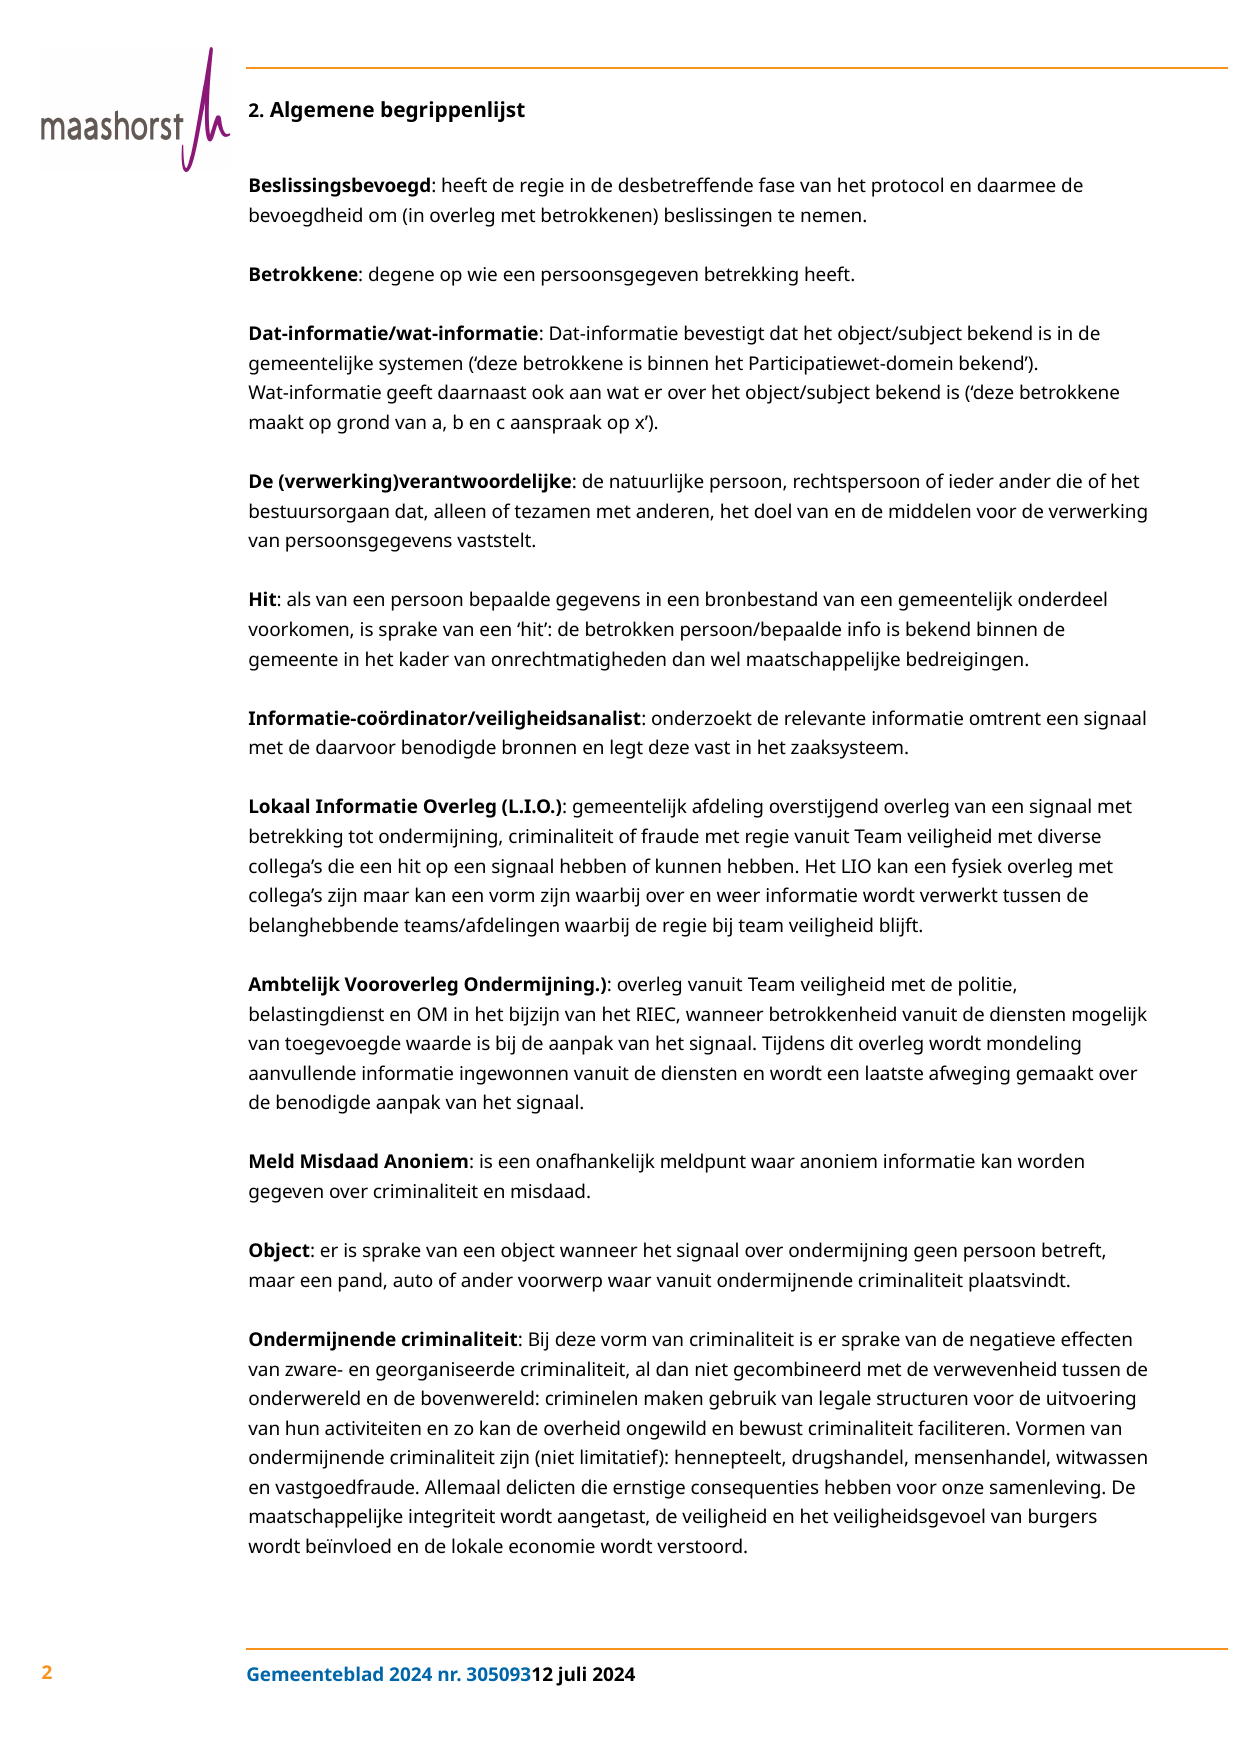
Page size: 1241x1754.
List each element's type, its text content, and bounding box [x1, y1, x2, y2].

text Ondermijnende criminaliteit: Bij deze vorm van criminaliteit is er sprake van de negatieve effecten van zware- en georganiseerde criminaliteit, al dan niet gecombineerd met de verwevenheid tussen de onderwereld en de bovenwereld: criminelen maken gebruik van legale structuren voor de uitvoering van hun activiteiten en zo kan de overheid ongewild en bewust criminaliteit faciliteren. Vormen van ondermijnende criminaliteit zijn (niet limitatief): hennepteelt, drugshandel, mensenhandel, witwassen en vastgoedfraude. Allemaal delicten die ernstige consequenties hebben voor onze samenleving. De maatschappelijke integriteit wordt aangetast, de veiligheid en het veiligheidsgevoel van burgers wordt beïnvloed en de lokale economie wordt verstoord. [248, 1326, 1152, 1559]
text Dat-informatie/wat-informatie: Dat-informatie bevestigt dat het object/subject bekend is in de gemeentelijke systemen (‘deze betrokkene is binnen het Participatiewet-domein bekend’). [248, 320, 1152, 376]
text Hit: als van een persoon bepaalde gegevens in een bronbestand van een gemeentelijk onderdeel voorkomen, is sprake van een ‘hit’: de betrokken persoon/bepaalde info is bekend binnen de gemeente in het kader van onrechtmatigheden dan wel maatschappelijke bedreigingen. [248, 587, 1152, 672]
text Lokaal Informatie Overleg (L.I.O.): gemeentelijk afdeling overstijgend overleg van een signaal met betrekking tot ondermijning, criminaliteit of fraude met regie vanuit Team veiligheid met diverse collega’s die een hit op een signaal hebben of kunnen hebben. Het LIO kan een fysiek overleg met collega’s zijn maar kan een vorm zijn waarbij over en weer informatie wordt verwerkt tussen de belanghebbende teams/afdelingen waarbij de regie bij team veiligheid blijft. [248, 794, 1152, 938]
text Betrokkene: degene op wie een persoonsgegeven betrekking heeft. [248, 261, 1152, 287]
text Object: er is sprake van een object wanneer het signaal over ondermijning geen persoon betreft, maar een pand, auto of ander voorwerp waar vanuit ondermijnende criminaliteit plaatsvindt. [248, 1237, 1152, 1293]
text 2. Algemene begrippenlijst [248, 95, 1152, 123]
text Ambtelijk Vooroverleg Ondermijning.): overleg vanuit Team veiligheid met de politie, belastingdienst en OM in het bijzijn van het RIEC, wanneer betrokkenheid vanuit de diensten mogelijk van toegevoegde waarde is bij de aanpak van het signaal. Tijdens dit overleg wordt mondeling aanvullende informatie ingewonnen vanuit de diensten en wordt een laatste afweging gemaakt over de benodigde aanpak van het signaal. [248, 971, 1152, 1115]
text Informatie-coördinator/veiligheidsanalist: onderzoekt de relevante informatie omtrent een signaal met de daarvoor benodigde bronnen en legt deze vast in het zaaksysteem. [248, 705, 1152, 760]
text Wat-informatie geeft daarnaast ook aan wat er over het object/subject bekend is (‘deze betrokkene maakt op grond van a, b en c aanspraak op x’). [248, 379, 1152, 435]
text Beslissingsbevoegd: heeft de regie in de desbetreffende fase van het protocol en daarmee de bevoegdheid om (in overleg met betrokkenen) beslissingen te nemen. [248, 172, 1152, 228]
text De (verwerking)verantwoordelijke: de natuurlijke persoon, rechtspersoon of ieder ander die of het bestuursorgaan dat, alleen of tezamen met anderen, het doel van en de middelen voor de verwerking van persoonsgegevens vaststelt. [248, 468, 1152, 553]
text Meld Misdaad Anoniem: is een onafhankelijk meldpunt waar anoniem informatie kan worden gegeven over criminaliteit en misdaad. [248, 1149, 1152, 1204]
picture [41, 47, 231, 172]
